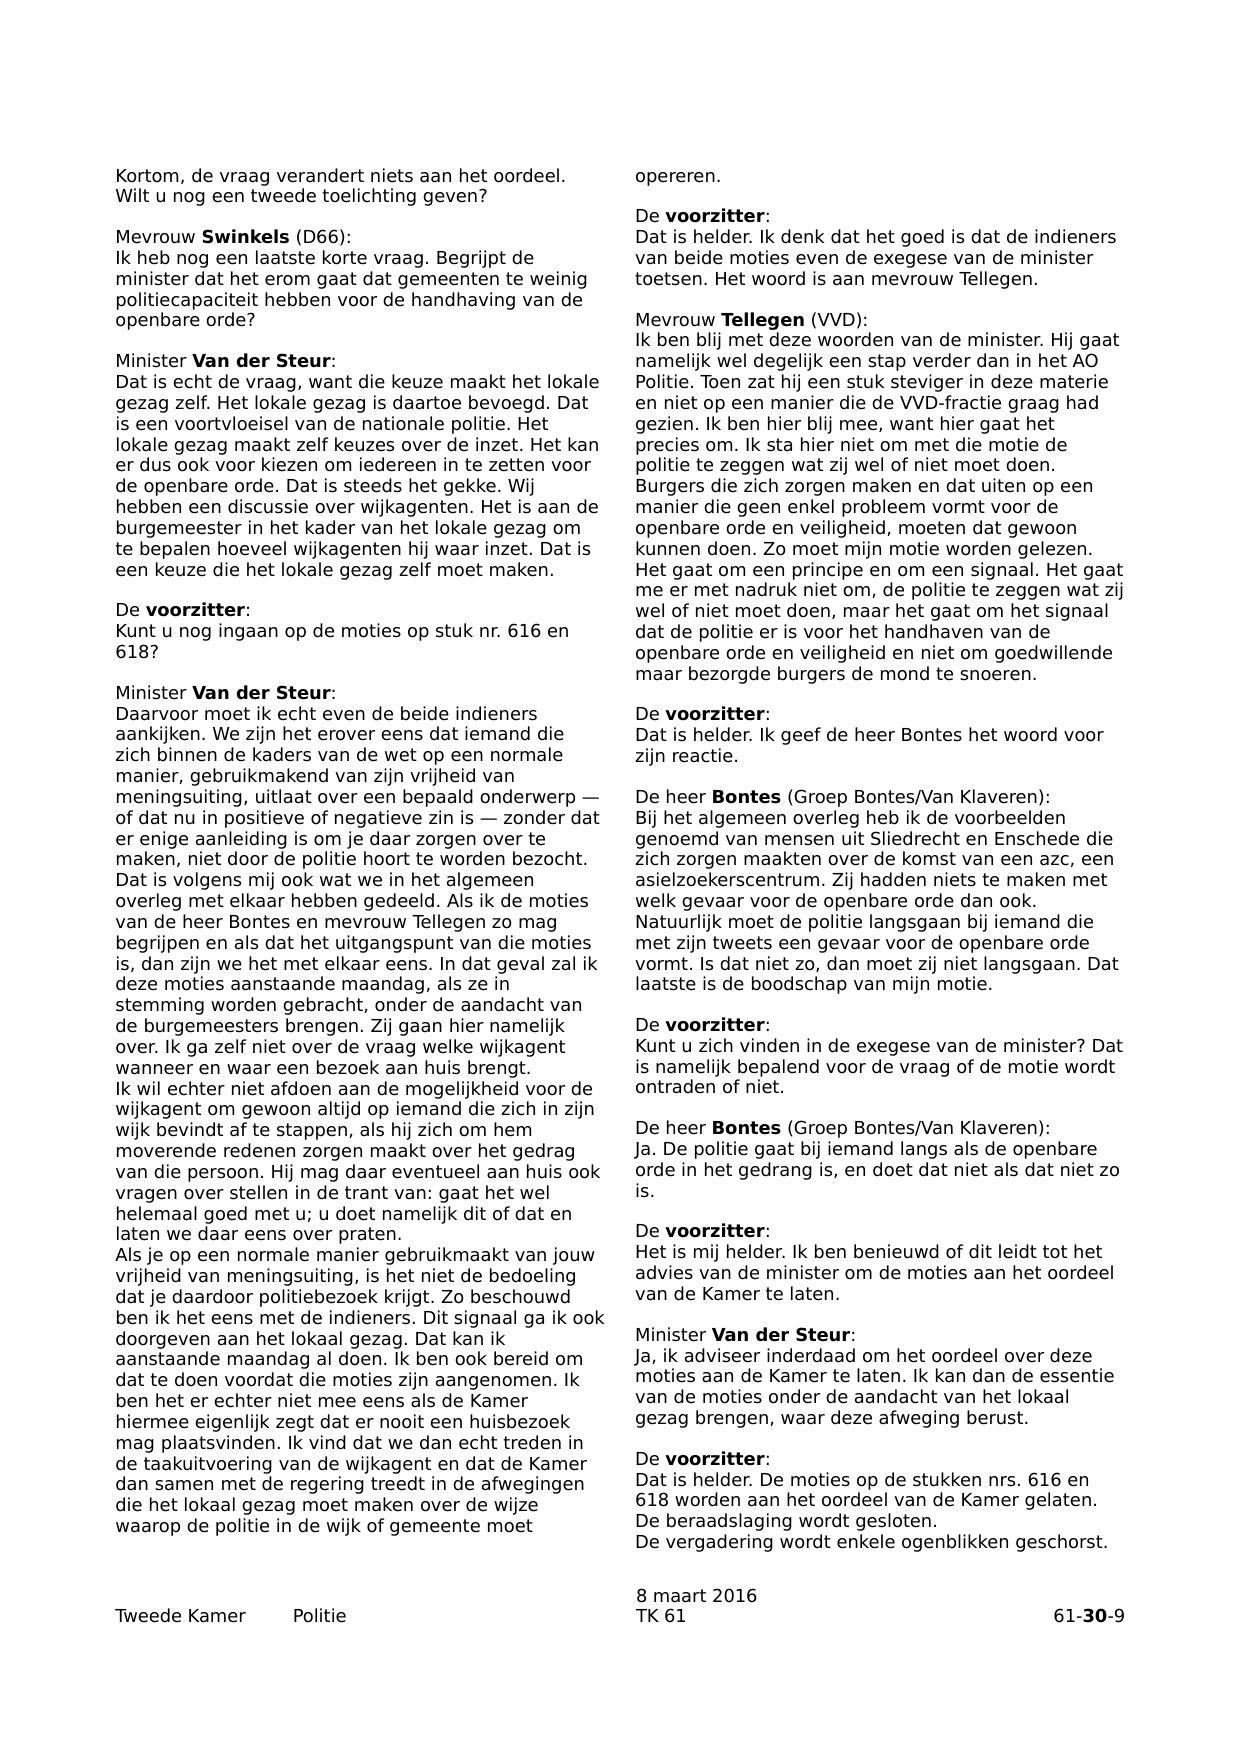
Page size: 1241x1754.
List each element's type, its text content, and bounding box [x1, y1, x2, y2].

text Dat is echt de vraag, want die keuze maakt het lokale gezag zelf. Het lokale gezag is daartoe bevoegd. Dat is een voortvloeisel van de nationale politie. Het lokale gezag maakt zelf keuzes over de inzet. Het kan er dus ook voor kiezen om iedereen in te zetten voor de openbare orde. Dat is steeds het gekke. Wij hebben een discussie over wijkagenten. Het is aan de burgemeester in het kader van het lokale gezag om te bepalen hoeveel wijkagenten hij waar inzet. Dat is een keuze die het lokale gezag zelf moet maken. [115, 372, 605, 580]
text Kortom, de vraag verandert niets aan het oordeel. Wilt u nog een tweede toelichting geven? [115, 165, 605, 207]
text De heer Bontes (Groep Bontes/Van Klaveren): [635, 787, 1125, 807]
text Ik heb nog een laatste korte vraag. Begrijpt de minister dat het erom gaat dat gemeenten te weinig politiecapaciteit hebben voor de handhaving van de openbare orde? [115, 248, 605, 331]
text Dat is helder. De moties op de stukken nrs. 616 en 618 worden aan het oordeel van de Kamer gelaten. [635, 1469, 1125, 1511]
text De voorzitter: [635, 1221, 1125, 1242]
text De voorzitter: [635, 206, 1125, 227]
text Als je op een normale manier gebruikmaakt van jouw vrijheid van meningsuiting, is het niet de bedoeling dat je daardoor politiebezoek krijgt. Zo beschouwd ben ik het eens met de indieners. Dit signaal ga ik ook doorgeven aan het lokaal gezag. Dat kan ik aanstaande maandag al doen. Ik ben ook bereid om dat te doen voordat die moties zijn aangenomen. Ik ben het er echter niet mee eens als de Kamer hiermee eigenlijk zegt dat er nooit een huisbezoek mag plaatsvinden. Ik vind dat we dan echt treden in de taakuitvoering van de wijkagent en dat de Kamer dan samen met de regering treedt in de afwegingen die het lokaal gezag moet maken over de wijze waarop de politie in de wijk of gemeente moet [115, 1245, 605, 1537]
text Ja. De politie gaat bij iemand langs als de openbare orde in het gedrang is, en doet dat niet als dat niet zo is. [635, 1139, 1125, 1201]
text Daarvoor moet ik echt even de beide indieners aankijken. We zijn het erover eens dat iemand die zich binnen de kaders van de wet op een normale manier, gebruikmakend van zijn vrijheid van meningsuiting, uitlaat over een bepaald onderwerp — of dat nu in positieve of negatieve zin is — zonder dat er enige aanleiding is om je daar zorgen over te maken, niet door de politie hoort te worden bezocht. Dat is volgens mij ook wat we in het algemeen overleg met elkaar hebben gedeeld. Als ik de moties van de heer Bontes en mevrouw Tellegen zo mag begrijpen en als dat het uitgangspunt van die moties is, dan zijn we het met elkaar eens. In dat geval zal ik deze moties aanstaande maandag, als ze in stemming worden gebracht, onder de aandacht van de burgemeesters brengen. Zij gaan hier namelijk over. Ik ga zelf niet over de vraag welke wijkagent wanneer en waar een bezoek aan huis brengt. [115, 703, 605, 1078]
text Ik wil echter niet afdoen aan de mogelijkheid voor de wijkagent om gewoon altijd op iemand die zich in zijn wijk bevindt af te stappen, als hij zich om hem moverende redenen zorgen maakt over het gedrag van die persoon. Hij mag daar eventueel aan huis ook vragen over stellen in de trant van: gaat het wel helemaal goed met u; u doet namelijk dit of dat en laten we daar eens over praten. [115, 1078, 605, 1245]
text Kunt u zich vinden in de exegese van de minister? Dat is namelijk bepalend voor de vraag of de motie wordt ontraden of niet. [635, 1036, 1125, 1098]
text Het is mij helder. Ik ben benieuwd of dit leidt tot het advies van de minister om de moties aan het oordeel van de Kamer te laten. [635, 1242, 1125, 1304]
text Minister Van der Steur: [115, 682, 605, 703]
text Dat is helder. Ik geef de heer Bontes het woord voor zijn reactie. [635, 725, 1125, 767]
text De voorzitter: [635, 704, 1125, 725]
text De beraadslaging wordt gesloten. [635, 1511, 1125, 1532]
text Bij het algemeen overleg heb ik de voorbeelden genoemd van mensen uit Sliedrecht en Enschede die zich zorgen maakten over de komst van een azc, een asielzoekerscentrum. Zij hadden niets te maken met welk gevaar voor de openbare orde dan ook. Natuurlijk moet de politie langsgaan bij iemand die met zijn tweets een gevaar voor de openbare orde vormt. Is dat niet zo, dan moet zij niet langsgaan. Dat laatste is de boodschap van mijn motie. [635, 807, 1125, 995]
text Mevrouw Swinkels (D66): [115, 227, 605, 248]
text Minister Van der Steur: [115, 351, 605, 372]
text De heer Bontes (Groep Bontes/Van Klaveren): [635, 1118, 1125, 1139]
text Kunt u nog ingaan op de moties op stuk nr. 616 en 618? [115, 621, 605, 662]
text Dat is helder. Ik denk dat het goed is dat de indieners van beide moties even de exegese van de minister toetsen. Het woord is aan mevrouw Tellegen. [635, 227, 1125, 289]
text opereren. [635, 165, 1125, 186]
text De voorzitter: [115, 600, 605, 621]
text De voorzitter: [635, 1015, 1125, 1036]
text Ja, ik adviseer inderdaad om het oordeel over deze moties aan de Kamer te laten. Ik kan dan de essentie van de moties onder de aandacht van het lokaal gezag brengen, waar deze afweging berust. [635, 1345, 1125, 1429]
text Mevrouw Tellegen (VVD): [635, 309, 1125, 330]
text Minister Van der Steur: [635, 1324, 1125, 1345]
text De voorzitter: [635, 1449, 1125, 1469]
text Ik ben blij met deze woorden van de minister. Hij gaat namelijk wel degelijk een stap verder dan in het AO Politie. Toen zat hij een stuk steviger in deze materie en niet op een manier die de VVD-fractie graag had gezien. Ik ben hier blij mee, want hier gaat het precies om. Ik sta hier niet om met die motie de politie te zeggen wat zij wel of niet moet doen. Burgers die zich zorgen maken en dat uiten op een manier die geen enkel probleem vormt voor de openbare orde en veiligheid, moeten dat gewoon kunnen doen. Zo moet mijn motie worden gelezen. Het gaat om een principe en om een signaal. Het gaat me er met nadruk niet om, de politie te zeggen wat zij wel of niet moet doen, maar het gaat om het signaal dat de politie er is voor het handhaven van de openbare orde en veiligheid en niet om goedwillende maar bezorgde burgers de mond te snoeren. [635, 330, 1125, 684]
text De vergadering wordt enkele ogenblikken geschorst. [635, 1532, 1125, 1553]
